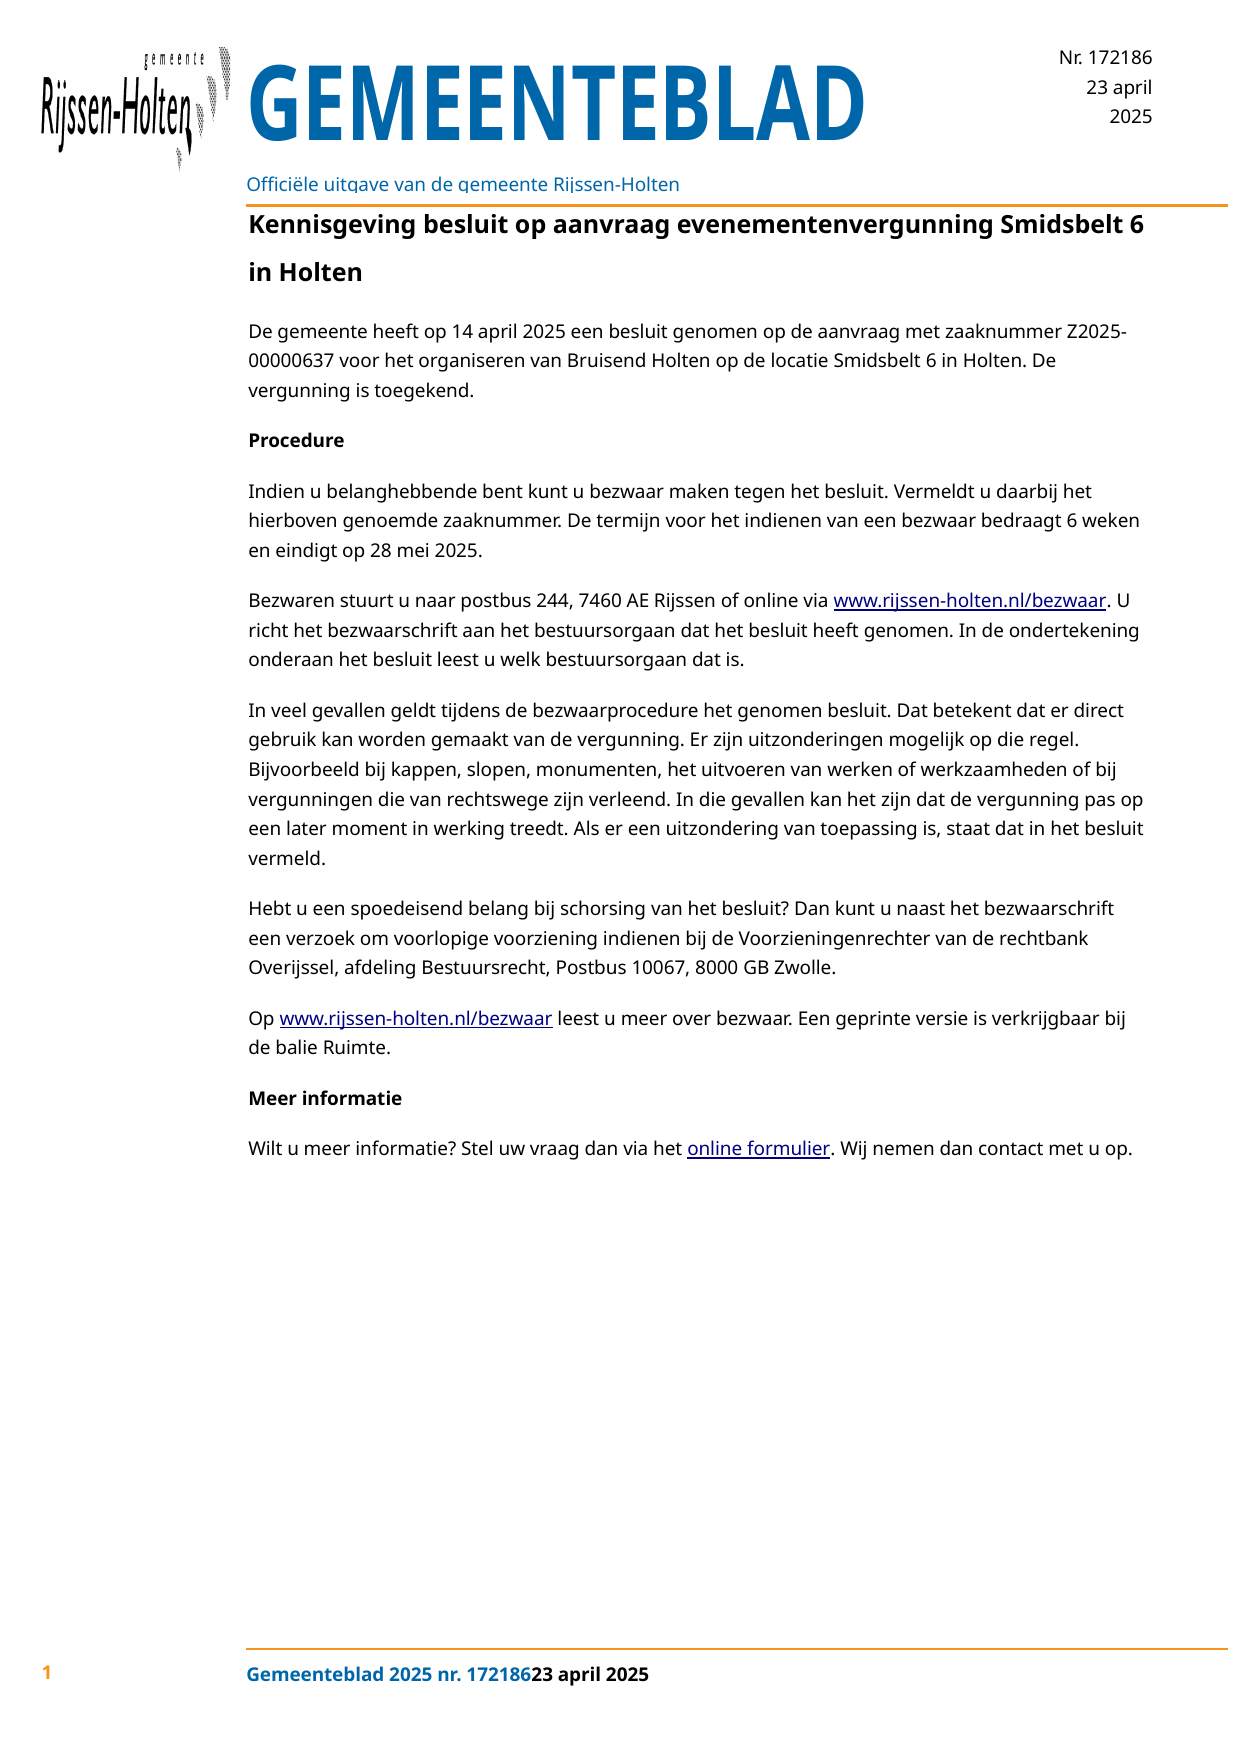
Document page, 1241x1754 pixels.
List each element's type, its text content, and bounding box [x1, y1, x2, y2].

text Wilt u meer informatie? Stel uw vraag dan via het online formulier. Wij nemen dan contact met u op. [248, 1135, 1152, 1161]
text Hebt u een spoedeisend belang bij schorsing van het besluit? Dan kunt u naast het bezwaarschrift een verzoek om voorlopige voorziening indienen bij de Voorzieningenrechter van de rechtbank Overijssel, afdeling Bestuursrecht, Postbus 10067, 8000 GB Zwolle. [248, 895, 1152, 980]
text In veel gevallen geldt tijdens de bezwaarprocedure het genomen besluit. Dat betekent dat er direct gebruik kan worden gemaakt van de vergunning. Er zijn uitzonderingen mogelijk op die regel. Bijvoorbeeld bij kappen, slopen, monumenten, het uitvoeren van werken of werkzaamheden of bij vergunningen die van rechtswege zijn verleend. In die gevallen kan het zijn dat de vergunning pas op een later moment in werking treedt. Als er een uitzondering van toepassing is, staat dat in het besluit vermeld. [248, 697, 1152, 871]
text Kennisgeving besluit op aanvraag evenementenvergunning Smidsbelt 6 in Holten [248, 207, 1152, 288]
text Op www.rijssen-holten.nl/bezwaar leest u meer over bezwaar. Een geprinte versie is verkrijgbaar bij de balie Ruimte. [248, 1005, 1152, 1060]
text Meer informatie [248, 1085, 1152, 1111]
text Bezwaren stuurt u naar postbus 244, 7460 AE Rijssen of online via www.rijssen-holten.nl/bezwaar. U richt het bezwaarschrift aan het bestuursorgaan dat het besluit heeft genomen. In de ondertekening onderaan het besluit leest u welk bestuursorgaan dat is. [248, 587, 1152, 672]
text Indien u belanghebbende bent kunt u bezwaar maken tegen het besluit. Vermeldt u daarbij het hierboven genoemde zaaknummer. De termijn voor het indienen van een bezwaar bedraagt 6 weken en eindigt op 28 mei 2025. [248, 478, 1152, 563]
text De gemeente heeft op 14 april 2025 een besluit genomen op de aanvraag met zaaknummer Z2025-00000637 voor het organiseren van Bruisend Holten op de locatie Smidsbelt 6 in Holten. De vergunning is toegekend. [248, 318, 1152, 403]
picture [41, 47, 231, 172]
text Procedure [248, 427, 1152, 453]
